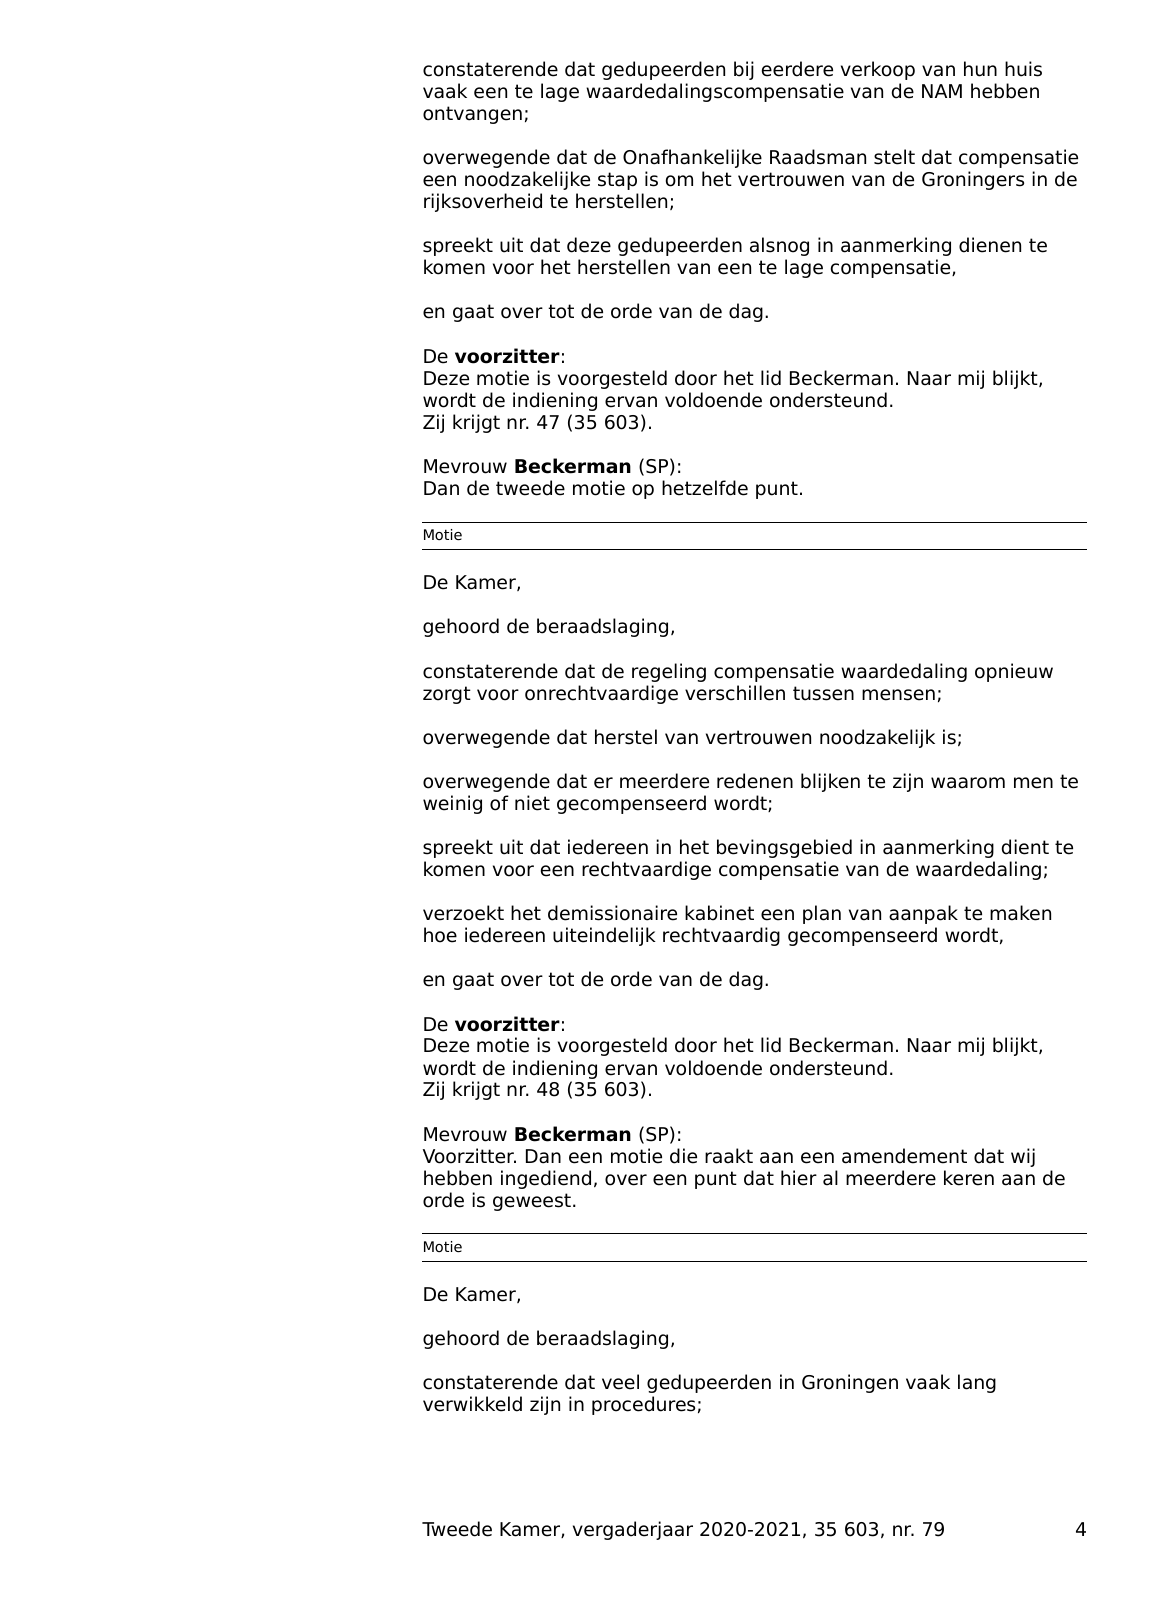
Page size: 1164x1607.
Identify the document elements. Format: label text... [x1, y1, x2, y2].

text spreekt uit dat deze gedupeerden alsnog in aanmerking dienen te komen voor het herstellen van een te lage compensatie, [422, 235, 1087, 279]
text Deze motie is voorgesteld door het lid Beckerman. Naar mij blijkt, wordt de indiening ervan voldoende ondersteund. [422, 1035, 1087, 1079]
text Voorzitter. Dan een motie die raakt aan een amendement dat wij hebben ingediend, over een punt dat hier al meerdere keren aan de orde is geweest. [422, 1146, 1087, 1211]
text en gaat over tot de orde van de dag. [422, 301, 1087, 323]
text De Kamer, [422, 1284, 1087, 1306]
text overwegende dat er meerdere redenen blijken te zijn waarom men te weinig of niet gecompenseerd wordt; [422, 771, 1087, 815]
text Mevrouw Beckerman (SP): [422, 456, 1087, 478]
text De voorzitter: [422, 1013, 1087, 1035]
text constaterende dat veel gedupeerden in Groningen vaak lang verwikkeld zijn in procedures; [422, 1372, 1087, 1416]
table_header Motie [422, 1234, 1087, 1261]
text constaterende dat de regeling compensatie waardedaling opnieuw zorgt voor onrechtvaardige verschillen tussen mensen; [422, 661, 1087, 704]
text Deze motie is voorgesteld door het lid Beckerman. Naar mij blijkt, wordt de indiening ervan voldoende ondersteund. [422, 368, 1087, 412]
text verzoekt het demissionaire kabinet een plan van aanpak te maken hoe iedereen uiteindelijk rechtvaardig gecompenseerd wordt, [422, 903, 1087, 947]
text De Kamer, [422, 572, 1087, 594]
text Zij krijgt nr. 48 (35 603). [422, 1079, 1087, 1101]
text overwegende dat de Onafhankelijke Raadsman stelt dat compensatie een noodzakelijke stap is om het vertrouwen van de Groningers in de rijksoverheid te herstellen; [422, 147, 1087, 213]
text spreekt uit dat iedereen in het bevingsgebied in aanmerking dient te komen voor een rechtvaardige compensatie van de waardedaling; [422, 837, 1087, 881]
text en gaat over tot de orde van de dag. [422, 969, 1087, 991]
text De voorzitter: [422, 346, 1087, 368]
text Zij krijgt nr. 47 (35 603). [422, 412, 1087, 433]
table_header Motie [422, 523, 1087, 549]
text constaterende dat gedupeerden bij eerdere verkoop van hun huis vaak een te lage waardedalingscompensatie van de NAM hebben ontvangen; [422, 59, 1087, 125]
text gehoord de beraadslaging, [422, 616, 1087, 638]
text overwegende dat herstel van vertrouwen noodzakelijk is; [422, 727, 1087, 749]
text Mevrouw Beckerman (SP): [422, 1123, 1087, 1146]
text gehoord de beraadslaging, [422, 1328, 1087, 1350]
text Dan de tweede motie op hetzelfde punt. [422, 478, 1087, 500]
